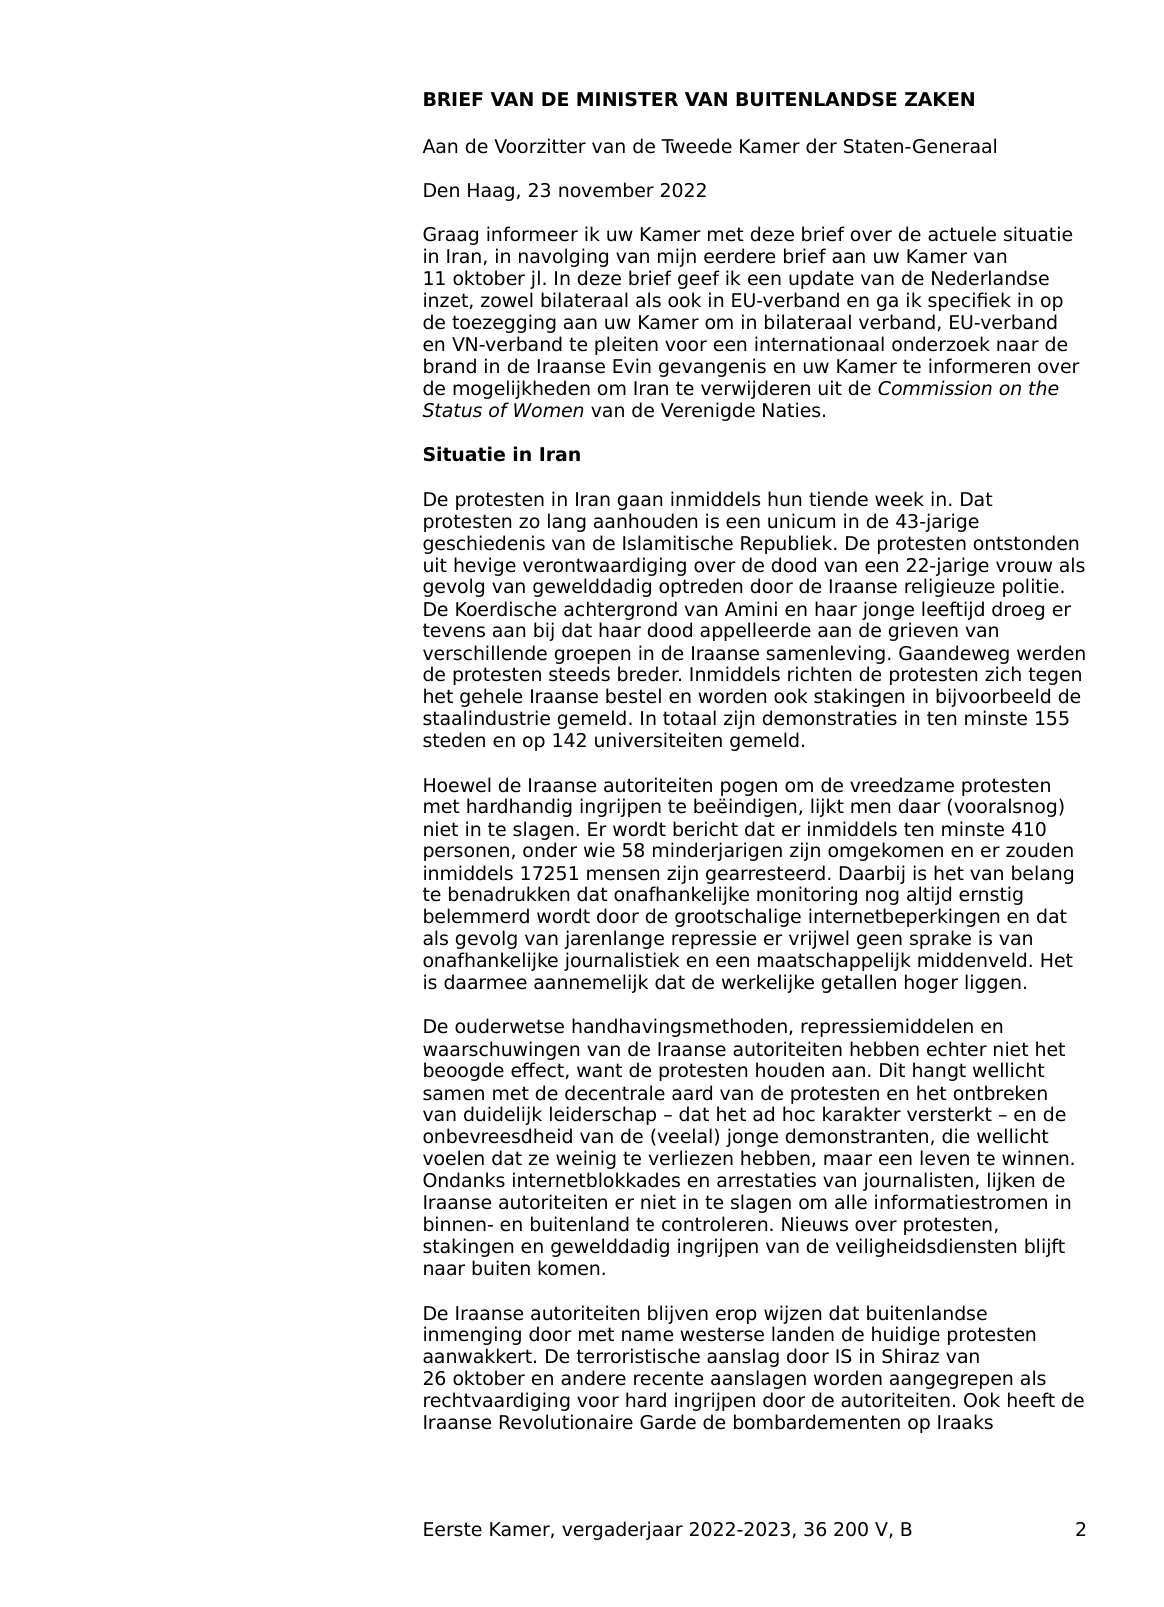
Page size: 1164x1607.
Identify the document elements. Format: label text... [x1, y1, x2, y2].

text De Iraanse autoriteiten blijven erop wijzen dat buitenlandse inmenging door met name westerse landen de huidige protesten aanwakkert. De terroristische aanslag door IS in Shiraz van 26 oktober en andere recente aanslagen worden aangegrepen als rechtvaardiging voor hard ingrijpen door de autoriteiten. Ook heeft de Iraanse Revolutionaire Garde de bombardementen op Iraaks [422, 1302, 1087, 1434]
subtitle BRIEF VAN DE MINISTER VAN BUITENLANDSE ZAKEN [422, 89, 1087, 111]
text Den Haag, 23 november 2022 [422, 180, 1087, 202]
text Aan de Voorzitter van de Tweede Kamer der Staten-Generaal [422, 136, 1087, 158]
subtitle Situatie in Iran [422, 444, 1087, 466]
text De protesten in Iran gaan inmiddels hun tiende week in. Dat protesten zo lang aanhouden is een unicum in de 43-jarige geschiedenis van de Islamitische Republiek. De protesten ontstonden uit hevige verontwaardiging over de dood van een 22-jarige vrouw als gevolg van gewelddadig optreden door de Iraanse religieuze politie. De Koerdische achtergrond van Amini en haar jonge leeftijd droeg er tevens aan bij dat haar dood appelleerde aan de grieven van verschillende groepen in de Iraanse samenleving. Gaandeweg werden de protesten steeds breder. Inmiddels richten de protesten zich tegen het gehele Iraanse bestel en worden ook stakingen in bijvoorbeeld de staalindustrie gemeld. In totaal zijn demonstraties in ten minste 155 steden en op 142 universiteiten gemeld. [422, 488, 1087, 752]
text Graag informeer ik uw Kamer met deze brief over de actuele situatie in Iran, in navolging van mijn eerdere brief aan uw Kamer van 11 oktober jl. In deze brief geef ik een update van de Nederlandse inzet, zowel bilateraal als ook in EU-verband en ga ik specifiek in op de toezegging aan uw Kamer om in bilateraal verband, EU-verband en VN-verband te pleiten voor een internationaal onderzoek naar de brand in de Iraanse Evin gevangenis en uw Kamer te informeren over de mogelijkheden om Iran te verwijderen uit de Commission on the Status of Women van de Verenigde Naties. [422, 224, 1087, 422]
text De ouderwetse handhavingsmethoden, repressiemiddelen en waarschuwingen van de Iraanse autoriteiten hebben echter niet het beoogde effect, want de protesten houden aan. Dit hangt wellicht samen met de decentrale aard van de protesten en het ontbreken van duidelijk leiderschap – dat het ad hoc karakter versterkt – en de onbevreesdheid van de (veelal) jonge demonstranten, die wellicht voelen dat ze weinig te verliezen hebben, maar een leven te winnen. Ondanks internetblokkades en arrestaties van journalisten, lijken de Iraanse autoriteiten er niet in te slagen om alle informatiestromen in binnen- en buitenland te controleren. Nieuws over protesten, stakingen en gewelddadig ingrijpen van de veiligheidsdiensten blijft naar buiten komen. [422, 1016, 1087, 1280]
text Hoewel de Iraanse autoriteiten pogen om de vreedzame protesten met hardhandig ingrijpen te beëindigen, lijkt men daar (vooralsnog) niet in te slagen. Er wordt bericht dat er inmiddels ten minste 410 personen, onder wie 58 minderjarigen zijn omgekomen en er zouden inmiddels 17251 mensen zijn gearresteerd. Daarbij is het van belang te benadrukken dat onafhankelijke monitoring nog altijd ernstig belemmerd wordt door de grootschalige internetbeperkingen en dat als gevolg van jarenlange repressie er vrijwel geen sprake is van onafhankelijke journalistiek en een maatschappelijk middenveld. Het is daarmee aannemelijk dat de werkelijke getallen hoger liggen. [422, 774, 1087, 994]
